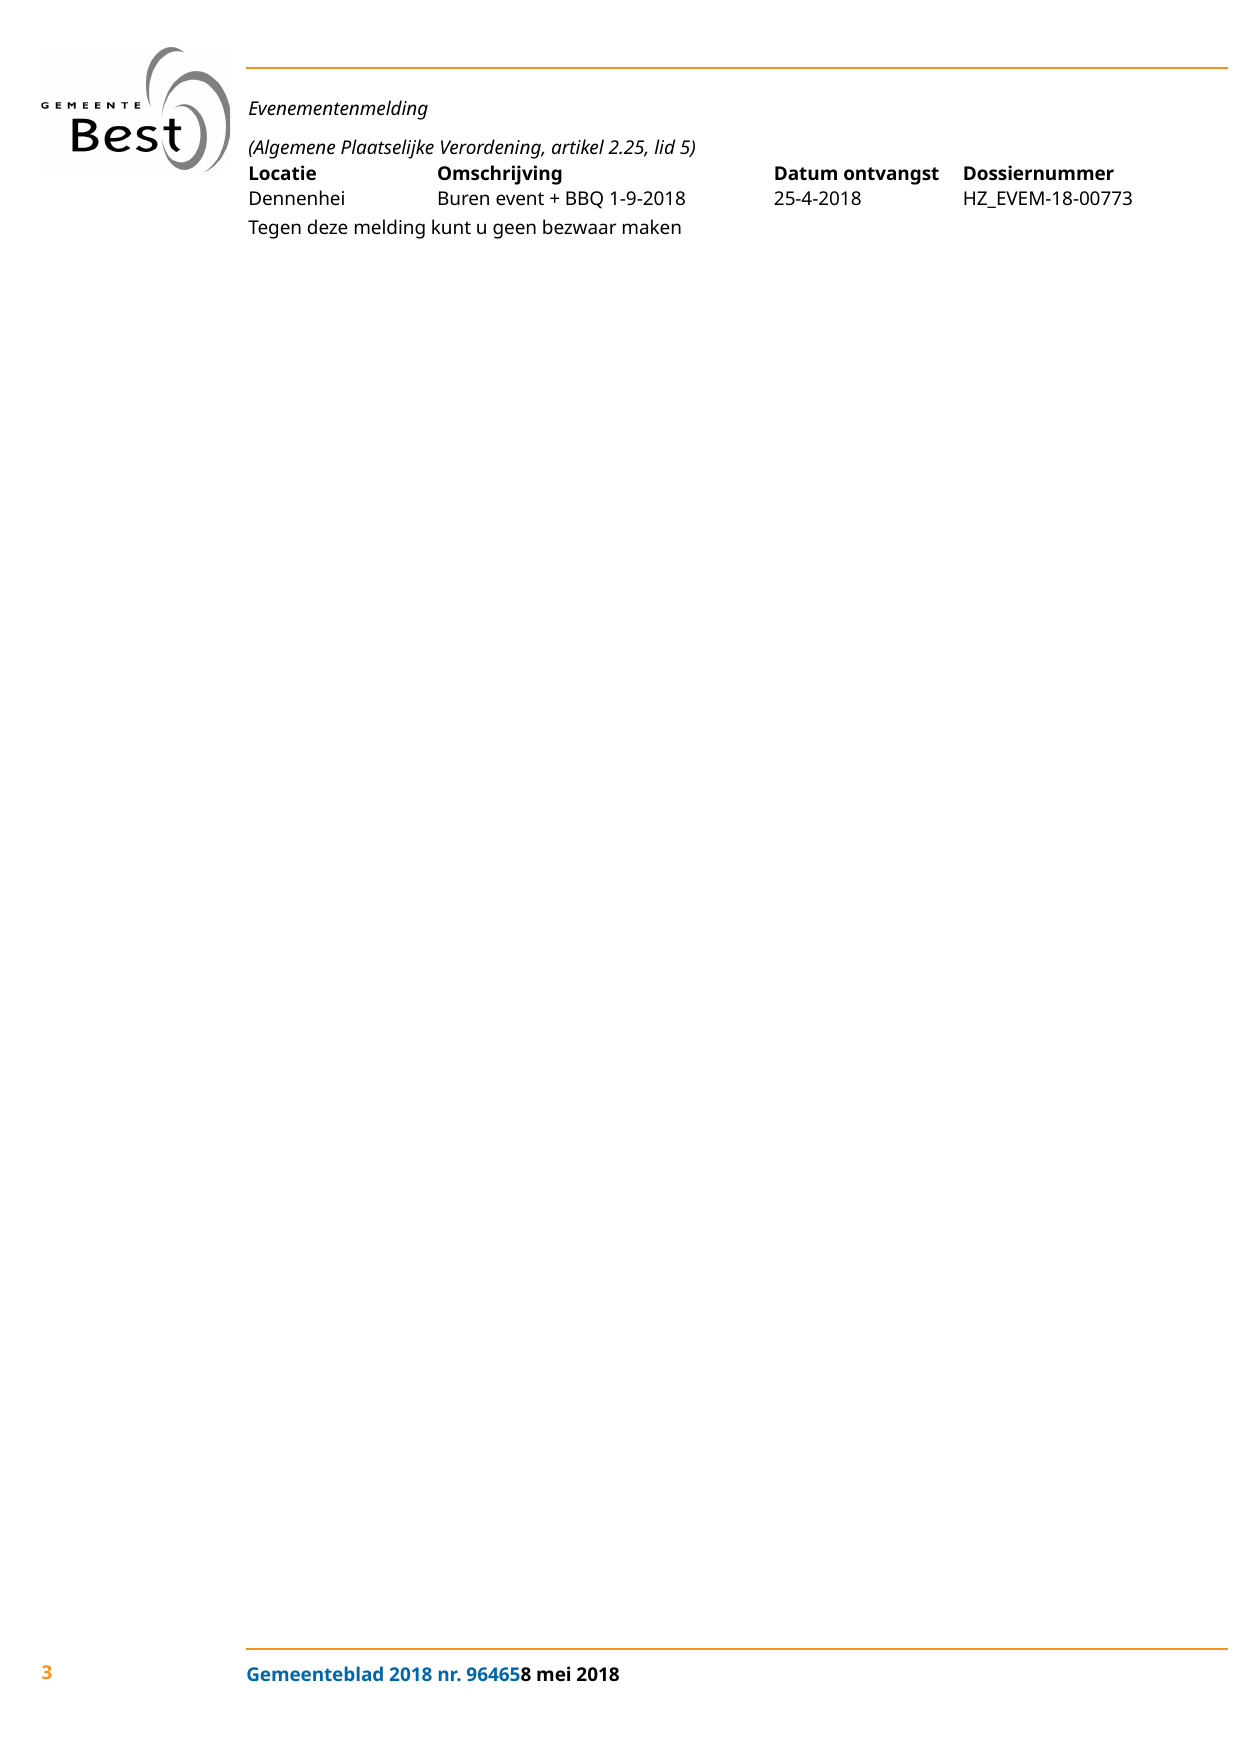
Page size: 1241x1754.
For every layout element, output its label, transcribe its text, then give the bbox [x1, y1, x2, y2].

table_header Locatie [248, 160, 437, 186]
picture [41, 47, 231, 172]
table_cell 25-4-2018 [774, 186, 963, 211]
table_header Omschrijving [437, 160, 774, 186]
text Evenementenmelding [248, 95, 1152, 121]
text Tegen deze melding kunt u geen bezwaar maken [248, 214, 1152, 240]
table_cell Buren event + BBQ 1-9-2018 [437, 186, 774, 211]
table_cell Dennenhei [248, 186, 437, 211]
table_header Datum ontvangst [774, 160, 963, 186]
text (Algemene Plaatselijke Verordening, artikel 2.25, lid 5) [248, 134, 1152, 160]
table_cell HZ_EVEM-18-00773 [963, 186, 1152, 211]
table_header Dossiernummer [963, 160, 1152, 186]
